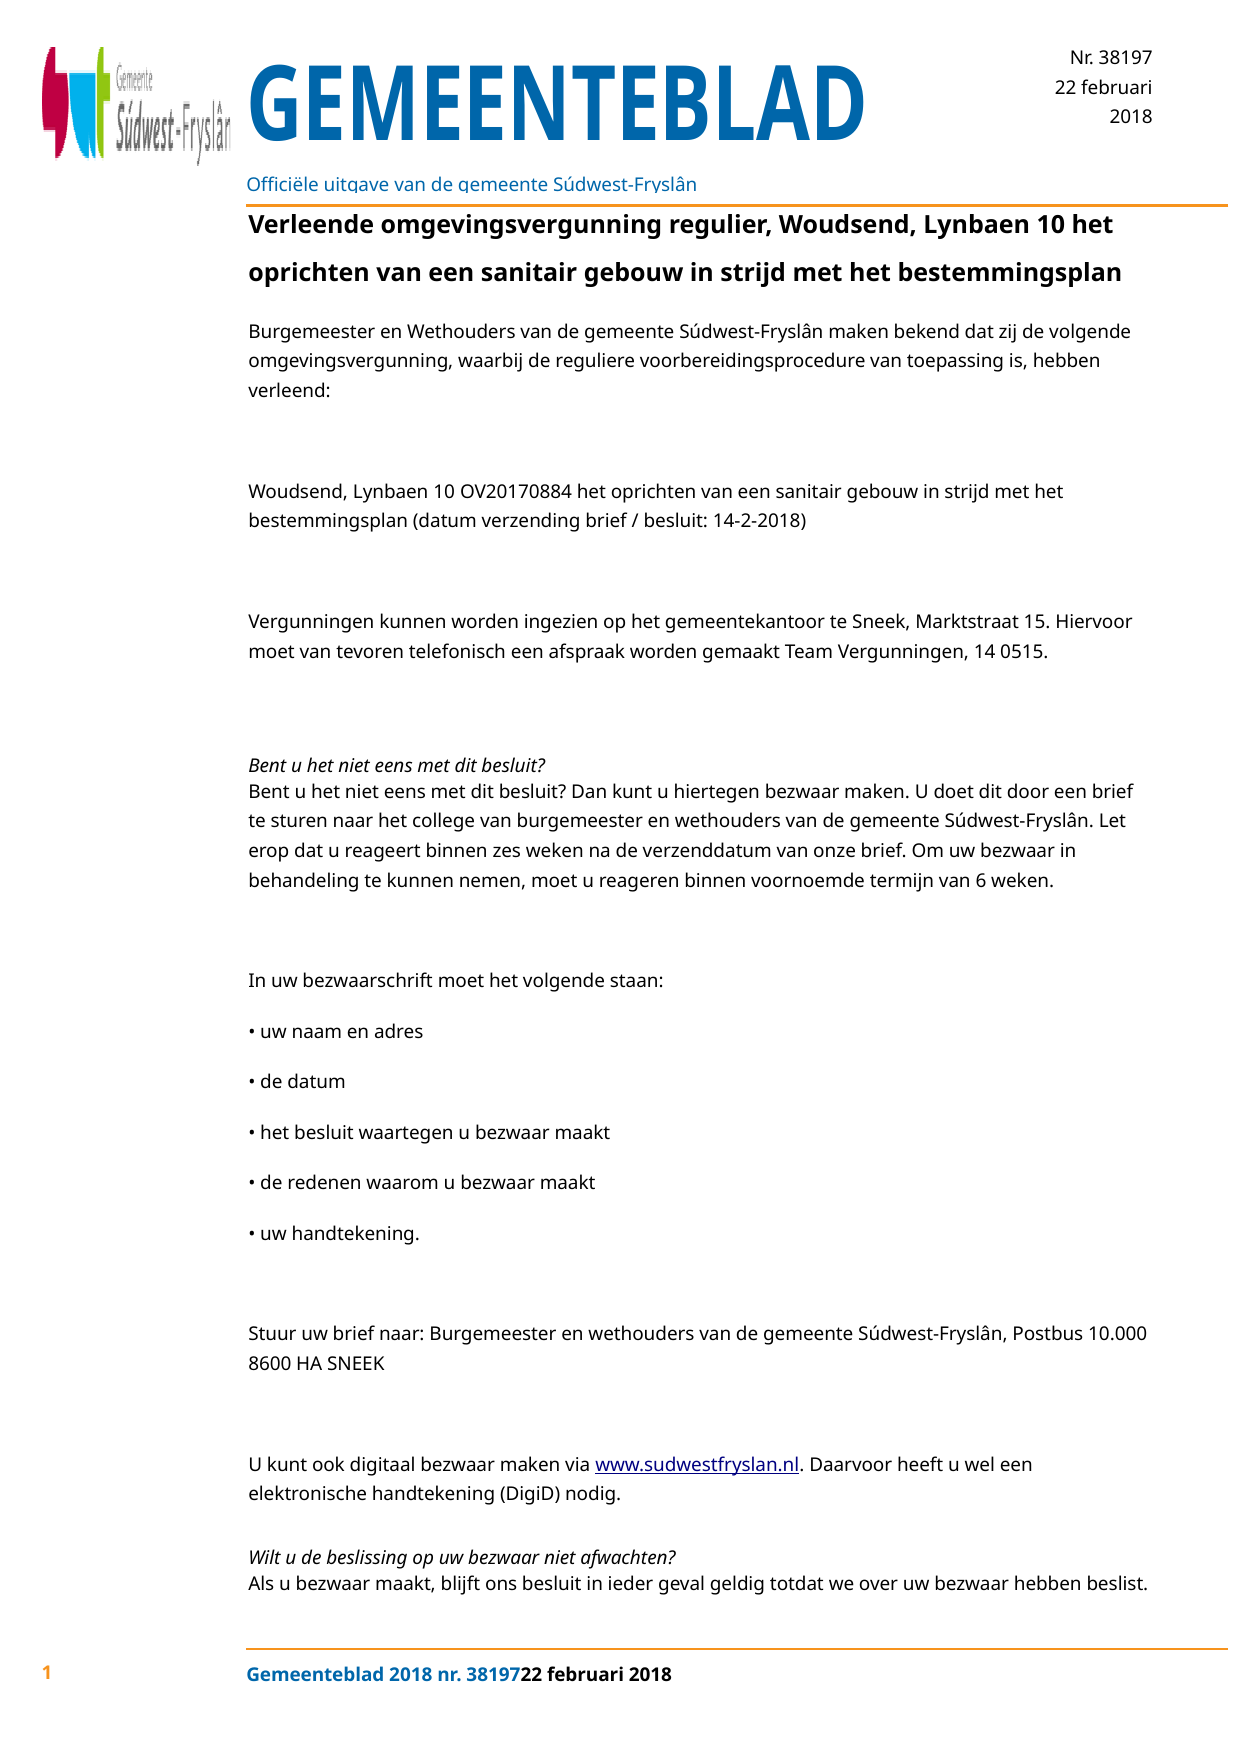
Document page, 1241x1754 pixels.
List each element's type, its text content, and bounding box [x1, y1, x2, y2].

picture [41, 47, 231, 172]
text Burgemeester en Wethouders van de gemeente Súdwest-Fryslân maken bekend dat zij de volgende omgevingsvergunning, waarbij de reguliere voorbereidingsprocedure van toepassing is, hebben verleend: [248, 318, 1152, 403]
text In uw bezwaarschrift moet het volgende staan: [248, 968, 1152, 993]
text Verleende omgevingsvergunning regulier, Woudsend, Lynbaen 10 het oprichten van een sanitair gebouw in strijd met het bestemmingsplan [248, 207, 1152, 288]
text Bent u het niet eens met dit besluit? [248, 752, 1152, 778]
text Als u bezwaar maakt, blijft ons besluit in ieder geval geldig totdat we over uw bezwaar hebben beslist. [248, 1570, 1152, 1596]
text Stuur uw brief naar: Burgemeester en wethouders van de gemeente Súdwest-Fryslân, Postbus 10.000 8600 HA SNEEK [248, 1321, 1152, 1376]
text • uw naam en adres [248, 1018, 1152, 1044]
text • het besluit waartegen u bezwaar maakt [248, 1119, 1152, 1144]
text • de redenen waarom u bezwaar maakt [248, 1169, 1152, 1195]
text U kunt ook digitaal bezwaar maken via www.sudwestfryslan.nl. Daarvoor heeft u wel een elektronische handtekening (DigiD) nodig. [248, 1451, 1152, 1506]
text Wilt u de beslissing op uw bezwaar niet afwachten? [248, 1544, 1152, 1570]
text Woudsend, Lynbaen 10 OV20170884 het oprichten van een sanitair gebouw in strijd met het bestemmingsplan (datum verzending brief / besluit: 14-2-2018) [248, 478, 1152, 533]
text • uw handtekening. [248, 1220, 1152, 1245]
text Bent u het niet eens met dit besluit? Dan kunt u hiertegen bezwaar maken. U doet dit door een brief te sturen naar het college van burgemeester en wethouders van de gemeente Súdwest-Fryslân. Let erop dat u reageert binnen zes weken na de verzenddatum van onze brief. Om uw bezwaar in behandeling te kunnen nemen, moet u reageren binnen voornoemde termijn van 6 weken. [248, 778, 1152, 892]
text • de datum [248, 1068, 1152, 1094]
text Vergunningen kunnen worden ingezien op het gemeentekantoor te Sneek, Marktstraat 15. Hiervoor moet van tevoren telefonisch een afspraak worden gemaakt Team Vergunningen, 14 0515. [248, 608, 1152, 664]
